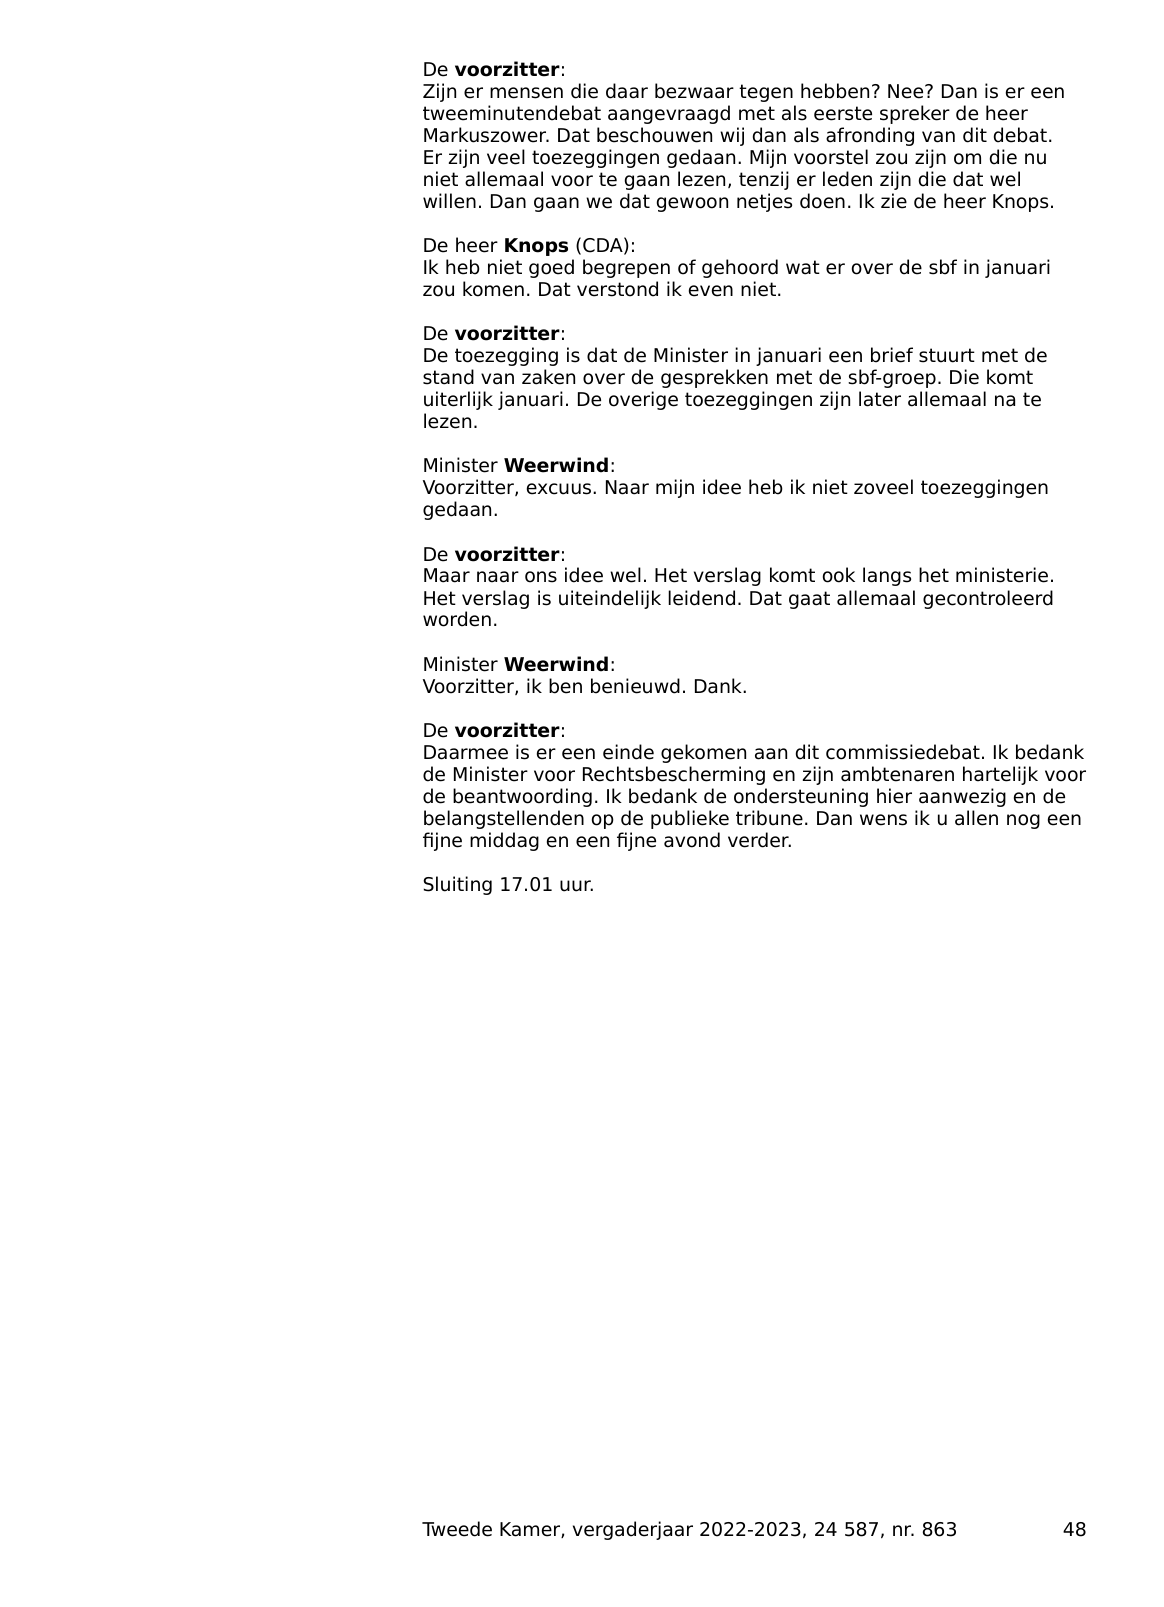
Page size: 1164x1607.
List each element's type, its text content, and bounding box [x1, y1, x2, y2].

text Er zijn veel toezeggingen gedaan. Mijn voorstel zou zijn om die nu niet allemaal voor te gaan lezen, tenzij er leden zijn die dat wel willen. Dan gaan we dat gewoon netjes doen. Ik zie de heer Knops. [422, 147, 1087, 213]
text Maar naar ons idee wel. Het verslag komt ook langs het ministerie. Het verslag is uiteindelijk leidend. Dat gaat allemaal gecontroleerd worden. [422, 565, 1087, 631]
text Voorzitter, excuus. Naar mijn idee heb ik niet zoveel toezeggingen gedaan. [422, 477, 1087, 521]
text De voorzitter: [422, 59, 1087, 81]
text De toezegging is dat de Minister in januari een brief stuurt met de stand van zaken over de gesprekken met de sbf-groep. Die komt uiterlijk januari. De overige toezeggingen zijn later allemaal na te lezen. [422, 345, 1087, 433]
text De voorzitter: [422, 720, 1087, 742]
text De voorzitter: [422, 543, 1087, 565]
text Minister Weerwind: [422, 455, 1087, 477]
text De heer Knops (CDA): [422, 235, 1087, 257]
text De voorzitter: [422, 323, 1087, 345]
text Minister Weerwind: [422, 653, 1087, 676]
text Ik heb niet goed begrepen of gehoord wat er over de sbf in januari zou komen. Dat verstond ik even niet. [422, 257, 1087, 301]
text Sluiting 17.01 uur. [422, 874, 1087, 896]
text Daarmee is er een einde gekomen aan dit commissiedebat. Ik bedank de Minister voor Rechtsbescherming en zijn ambtenaren hartelijk voor de beantwoording. Ik bedank de ondersteuning hier aanwezig en de belangstellenden op de publieke tribune. Dan wens ik u allen nog een fijne middag en een fijne avond verder. [422, 742, 1087, 852]
text Voorzitter, ik ben benieuwd. Dank. [422, 676, 1087, 697]
text Zijn er mensen die daar bezwaar tegen hebben? Nee? Dan is er een tweeminutendebat aangevraagd met als eerste spreker de heer Markuszower. Dat beschouwen wij dan als afronding van dit debat. [422, 81, 1087, 147]
